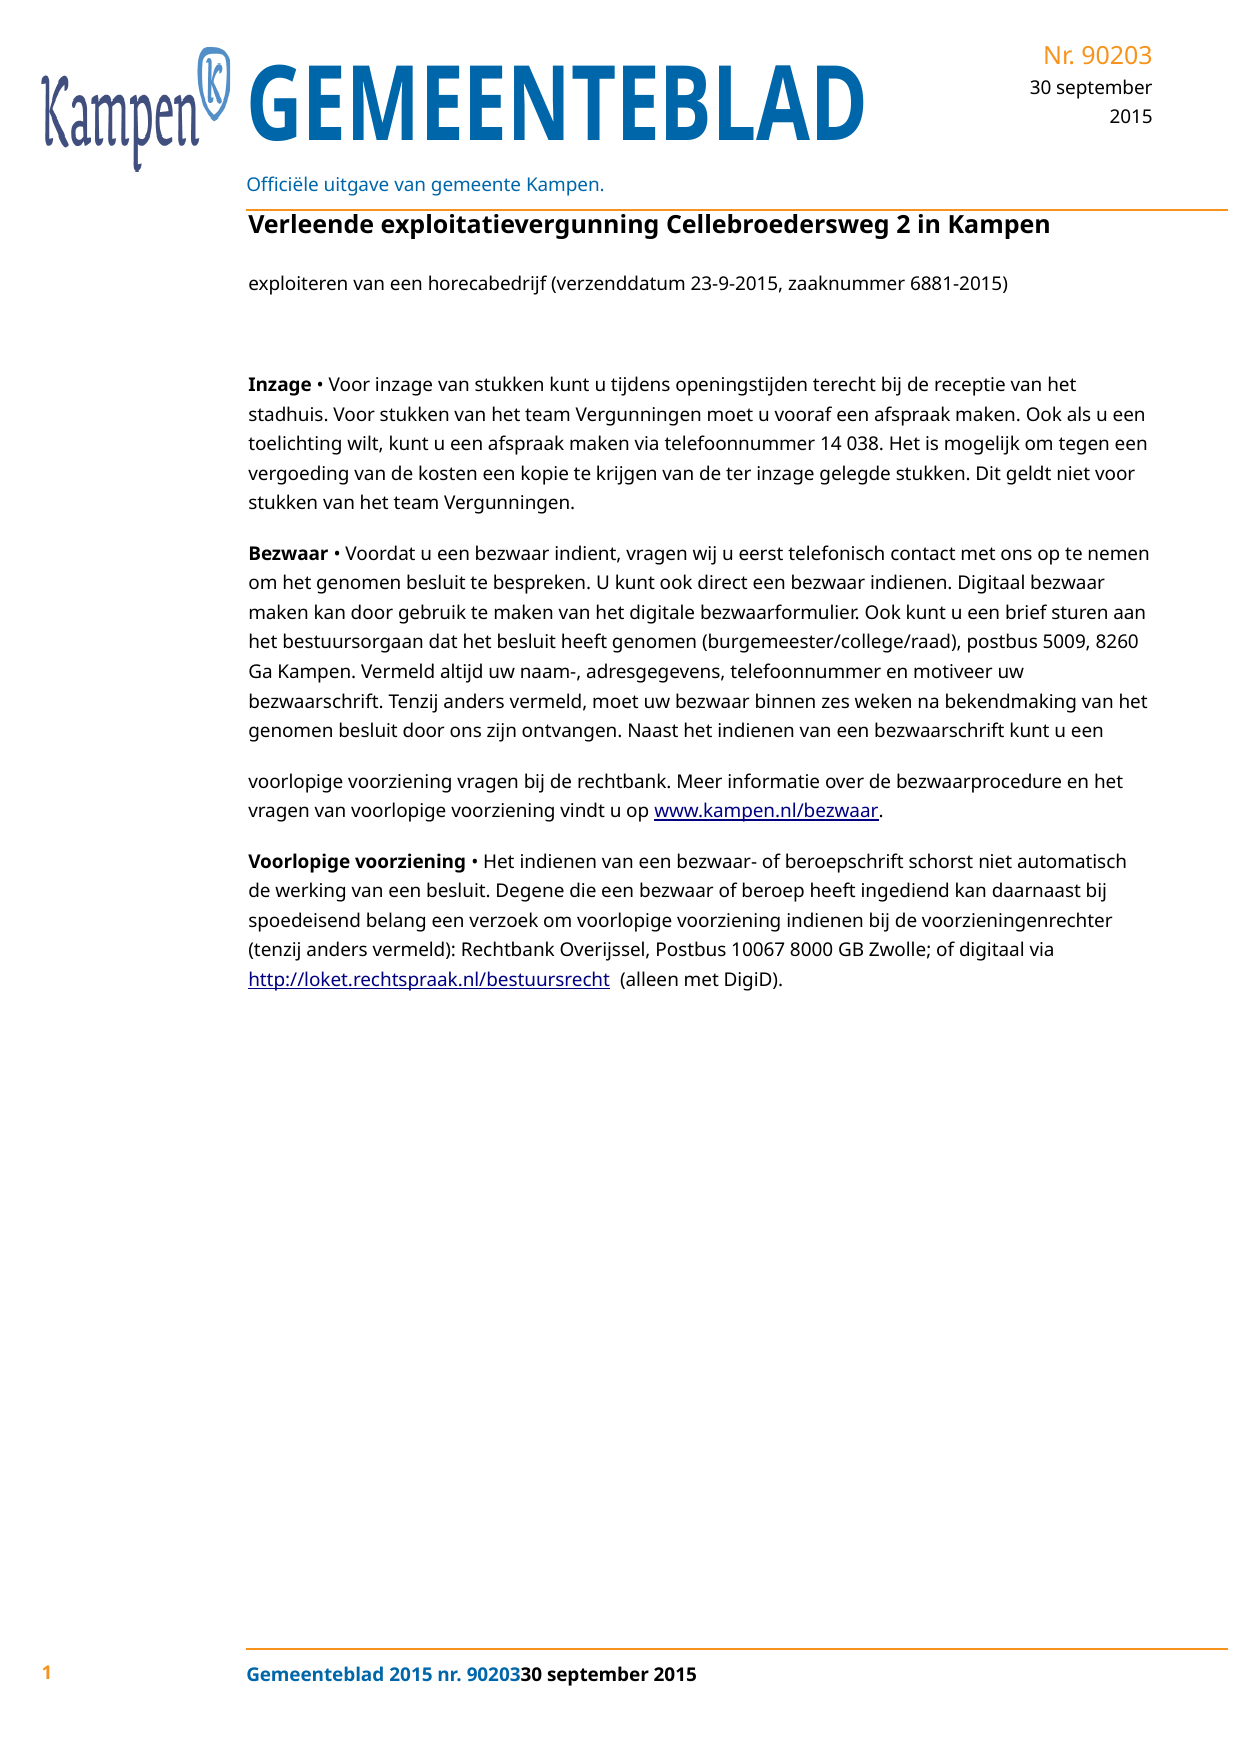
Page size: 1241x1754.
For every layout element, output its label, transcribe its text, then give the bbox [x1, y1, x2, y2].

text Voorlopige voorziening • Het indienen van een bezwaar- of beroepschrift schorst niet automatisch de werking van een besluit. Degene die een bezwaar of beroep heeft ingediend kan daarnaast bij spoedeisend belang een verzoek om voorlopige voorziening indienen bij de voorzieningenrechter (tenzij anders vermeld): Rechtbank Overijssel, Postbus 10067 8000 GB Zwolle; of digitaal via http://loket.rechtspraak.nl/bestuursrecht (alleen met DigiD). [248, 848, 1152, 992]
text voorlopige voorziening vragen bij de rechtbank. Meer informatie over de bezwaarprocedure en het vragen van voorlopige voorziening vindt u op www.kampen.nl/bezwaar. [248, 768, 1152, 823]
text Inzage • Voor inzage van stukken kunt u tijdens openingstijden terecht bij de receptie van het stadhuis. Voor stukken van het team Vergunningen moet u vooraf een afspraak maken. Ook als u een toelichting wilt, kunt u een afspraak maken via telefoonnummer 14 038. Het is mogelijk om tegen een vergoeding van de kosten een kopie te krijgen van de ter inzage gelegde stukken. Dit geldt niet voor stukken van het team Vergunningen. [248, 371, 1152, 515]
text exploiteren van een horecabedrijf (verzenddatum 23-9-2015, zaaknummer 6881-2015) [248, 270, 1152, 296]
text Verleende exploitatievergunning Cellebroedersweg 2 in Kampen [248, 211, 1152, 241]
text Bezwaar • Voordat u een bezwaar indient, vragen wij u eerst telefonisch contact met ons op te nemen om het genomen besluit te bespreken. U kunt ook direct een bezwaar indienen. Digitaal bezwaar maken kan door gebruik te maken van het digitale bezwaarformulier. Ook kunt u een brief sturen aan het bestuursorgaan dat het besluit heeft genomen (burgemeester/college/raad), postbus 5009, 8260 Ga Kampen. Vermeld altijd uw naam-, adresgegevens, telefoonnummer en motiveer uw bezwaarschrift. Tenzij anders vermeld, moet uw bezwaar binnen zes weken na bekendmaking van het genomen besluit door ons zijn ontvangen. Naast het indienen van een bezwaarschrift kunt u een [248, 540, 1152, 743]
picture [41, 47, 231, 172]
